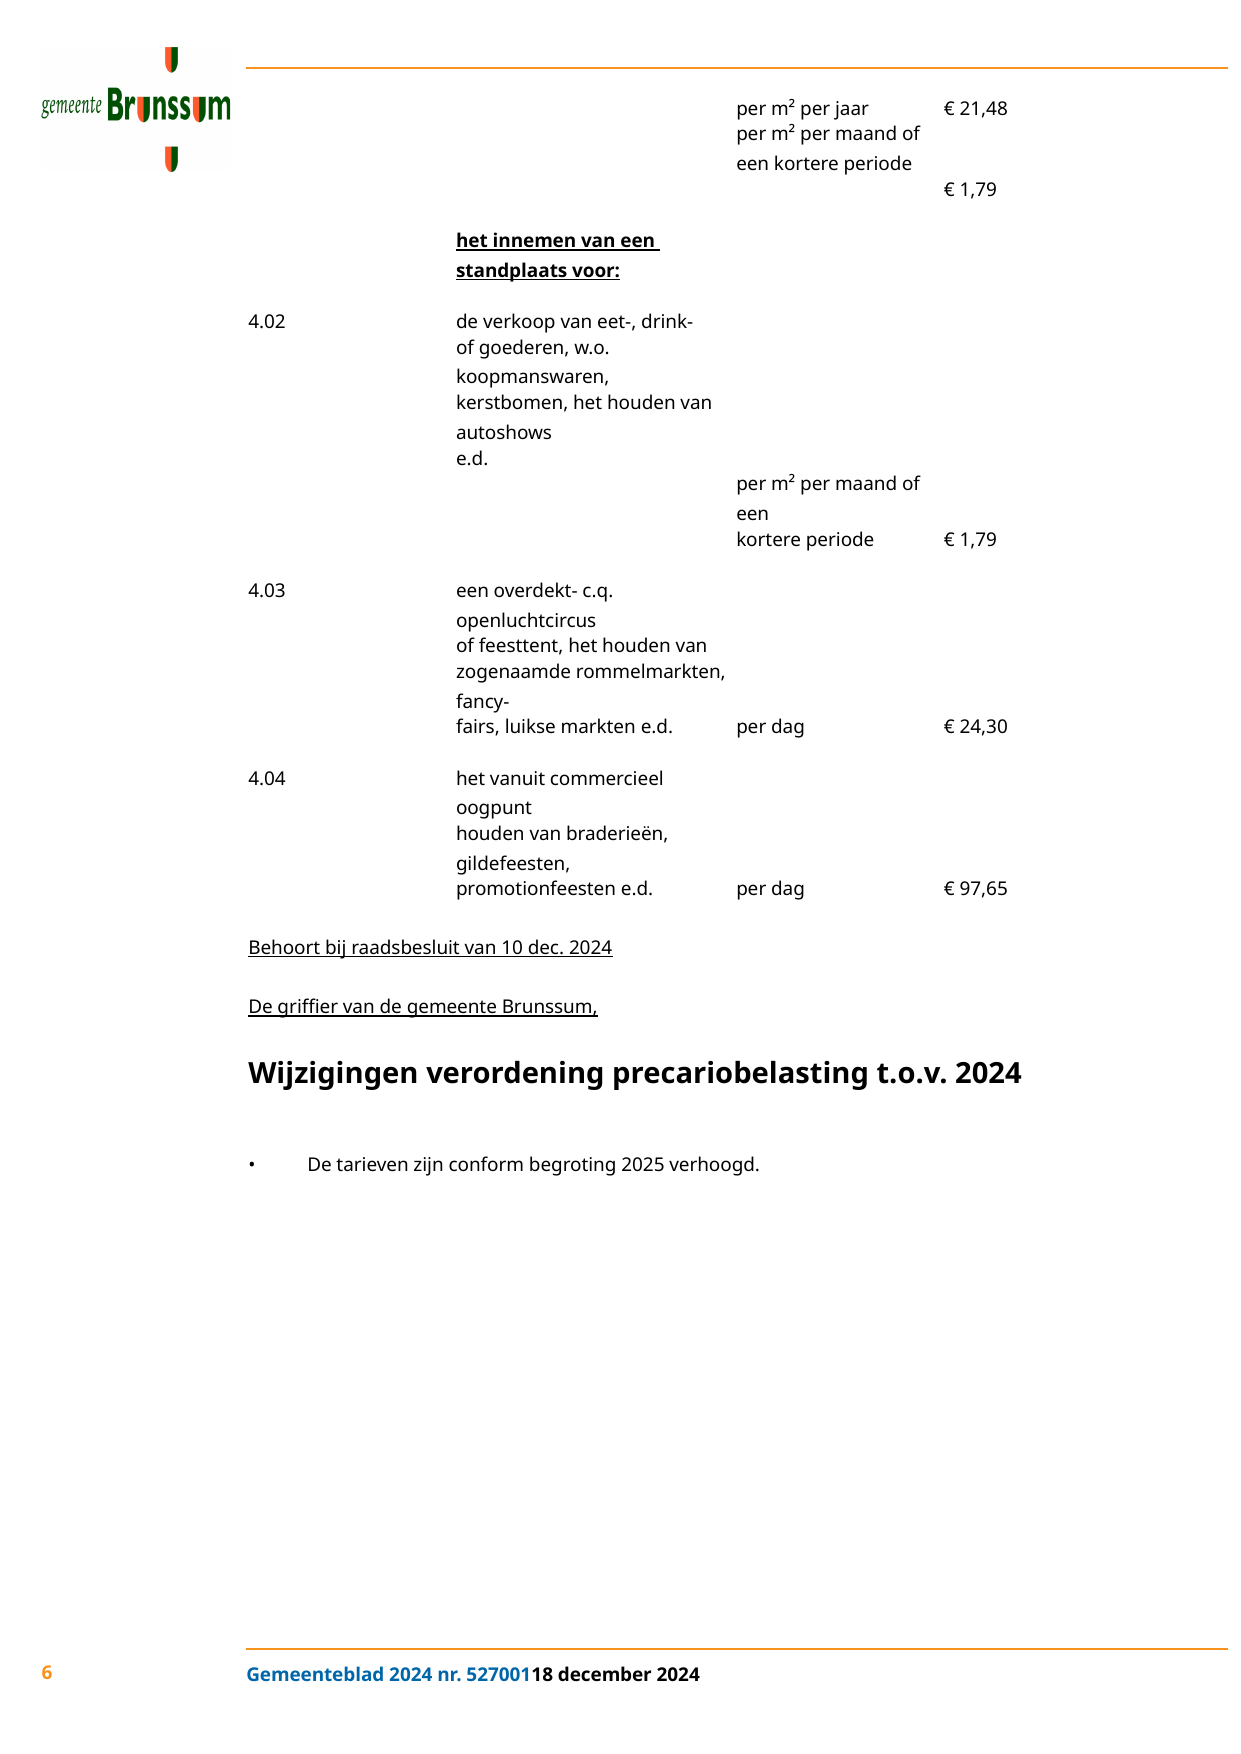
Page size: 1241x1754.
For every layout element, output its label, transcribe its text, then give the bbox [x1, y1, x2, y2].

picture [41, 47, 231, 172]
table_cell per dag [736, 714, 944, 739]
table_cell € 97,65 [944, 876, 1152, 901]
table_cell [944, 470, 1152, 526]
table_cell [248, 526, 456, 551]
table_cell 4.03 [248, 577, 456, 632]
table_cell € 1,79 [944, 176, 1152, 202]
table_cell [248, 658, 456, 713]
table_cell het vanuit commercieel oogpunt [456, 765, 736, 820]
text De griffier van de gemeente Brunssum, [248, 993, 1152, 1019]
table_cell [456, 176, 736, 202]
table_cell [944, 551, 1152, 577]
table_cell [736, 577, 944, 632]
table_cell [456, 739, 736, 765]
table_cell [248, 551, 456, 577]
table_cell [944, 577, 1152, 632]
table_cell € 21,48 [944, 95, 1152, 121]
table_cell [736, 202, 944, 227]
table_cell [248, 95, 456, 121]
table_cell houden van braderieën, gildefeesten, [456, 820, 736, 876]
table_cell [944, 283, 1152, 308]
table_cell [736, 389, 944, 445]
table_cell [944, 308, 1152, 334]
table_cell het innemen van een standplaats voor: [456, 227, 736, 283]
table_cell de verkoop van eet-, drink- [456, 308, 736, 334]
table_cell [248, 470, 456, 526]
table_cell [736, 551, 944, 577]
table_cell [736, 658, 944, 713]
table_cell 4.02 [248, 308, 456, 334]
text Wijzigingen verordening precariobelasting t.o.v. 2024 [248, 1052, 1152, 1092]
table_cell [248, 820, 456, 876]
table_cell [456, 202, 736, 227]
table_cell per m² per jaar [736, 95, 944, 121]
table_cell [248, 633, 456, 658]
table_cell [248, 121, 456, 176]
table_cell zogenaamde rommelmarkten, fancy- [456, 658, 736, 713]
table_cell [944, 389, 1152, 445]
table_cell [456, 551, 736, 577]
table_cell [248, 334, 456, 389]
table_cell per m² per maand of een kortere periode [736, 121, 944, 176]
table_cell [248, 389, 456, 445]
table_cell [736, 739, 944, 765]
table_cell een overdekt- c.q. openluchtcircus [456, 577, 736, 632]
table_cell 4.04 [248, 765, 456, 820]
table_cell [736, 227, 944, 283]
table_cell [944, 334, 1152, 389]
table_cell of feesttent, het houden van [456, 633, 736, 658]
table_cell [456, 283, 736, 308]
table_cell [456, 470, 736, 526]
table_cell € 24,30 [944, 714, 1152, 739]
list De tarieven zijn conform begroting 2025 verhoogd. [248, 1151, 1152, 1177]
table_cell [944, 739, 1152, 765]
table_cell [248, 739, 456, 765]
table_cell [944, 765, 1152, 820]
table_cell [944, 121, 1152, 176]
table_cell [248, 445, 456, 470]
table_cell [944, 445, 1152, 470]
table_cell promotionfeesten e.d. [456, 876, 736, 901]
table_cell kerstbomen, het houden van autoshows [456, 389, 736, 445]
table_cell [944, 820, 1152, 876]
table_cell e.d. [456, 445, 736, 470]
table_cell fairs, luikse markten e.d. [456, 714, 736, 739]
table_cell [736, 334, 944, 389]
table_cell [248, 714, 456, 739]
table_cell [456, 526, 736, 551]
table_cell per m² per maand of een [736, 470, 944, 526]
table_cell [736, 283, 944, 308]
table_cell [944, 658, 1152, 713]
table_cell of goederen, w.o. koopmanswaren, [456, 334, 736, 389]
text Behoort bij raadsbesluit van 10 dec. 2024 [248, 934, 1152, 960]
table_cell per dag [736, 876, 944, 901]
table_cell [736, 820, 944, 876]
table_cell € 1,79 [944, 526, 1152, 551]
table_cell [248, 283, 456, 308]
table_cell [736, 445, 944, 470]
table_cell [944, 633, 1152, 658]
table_cell [248, 876, 456, 901]
table_cell [248, 202, 456, 227]
table_cell [456, 95, 736, 121]
table_cell [736, 308, 944, 334]
table_cell [456, 121, 736, 176]
table_cell [944, 202, 1152, 227]
table_cell [736, 633, 944, 658]
table_cell [248, 227, 456, 283]
table_cell [248, 176, 456, 202]
table_cell [736, 765, 944, 820]
table_cell kortere periode [736, 526, 944, 551]
table_cell [944, 227, 1152, 283]
table_cell [736, 176, 944, 202]
